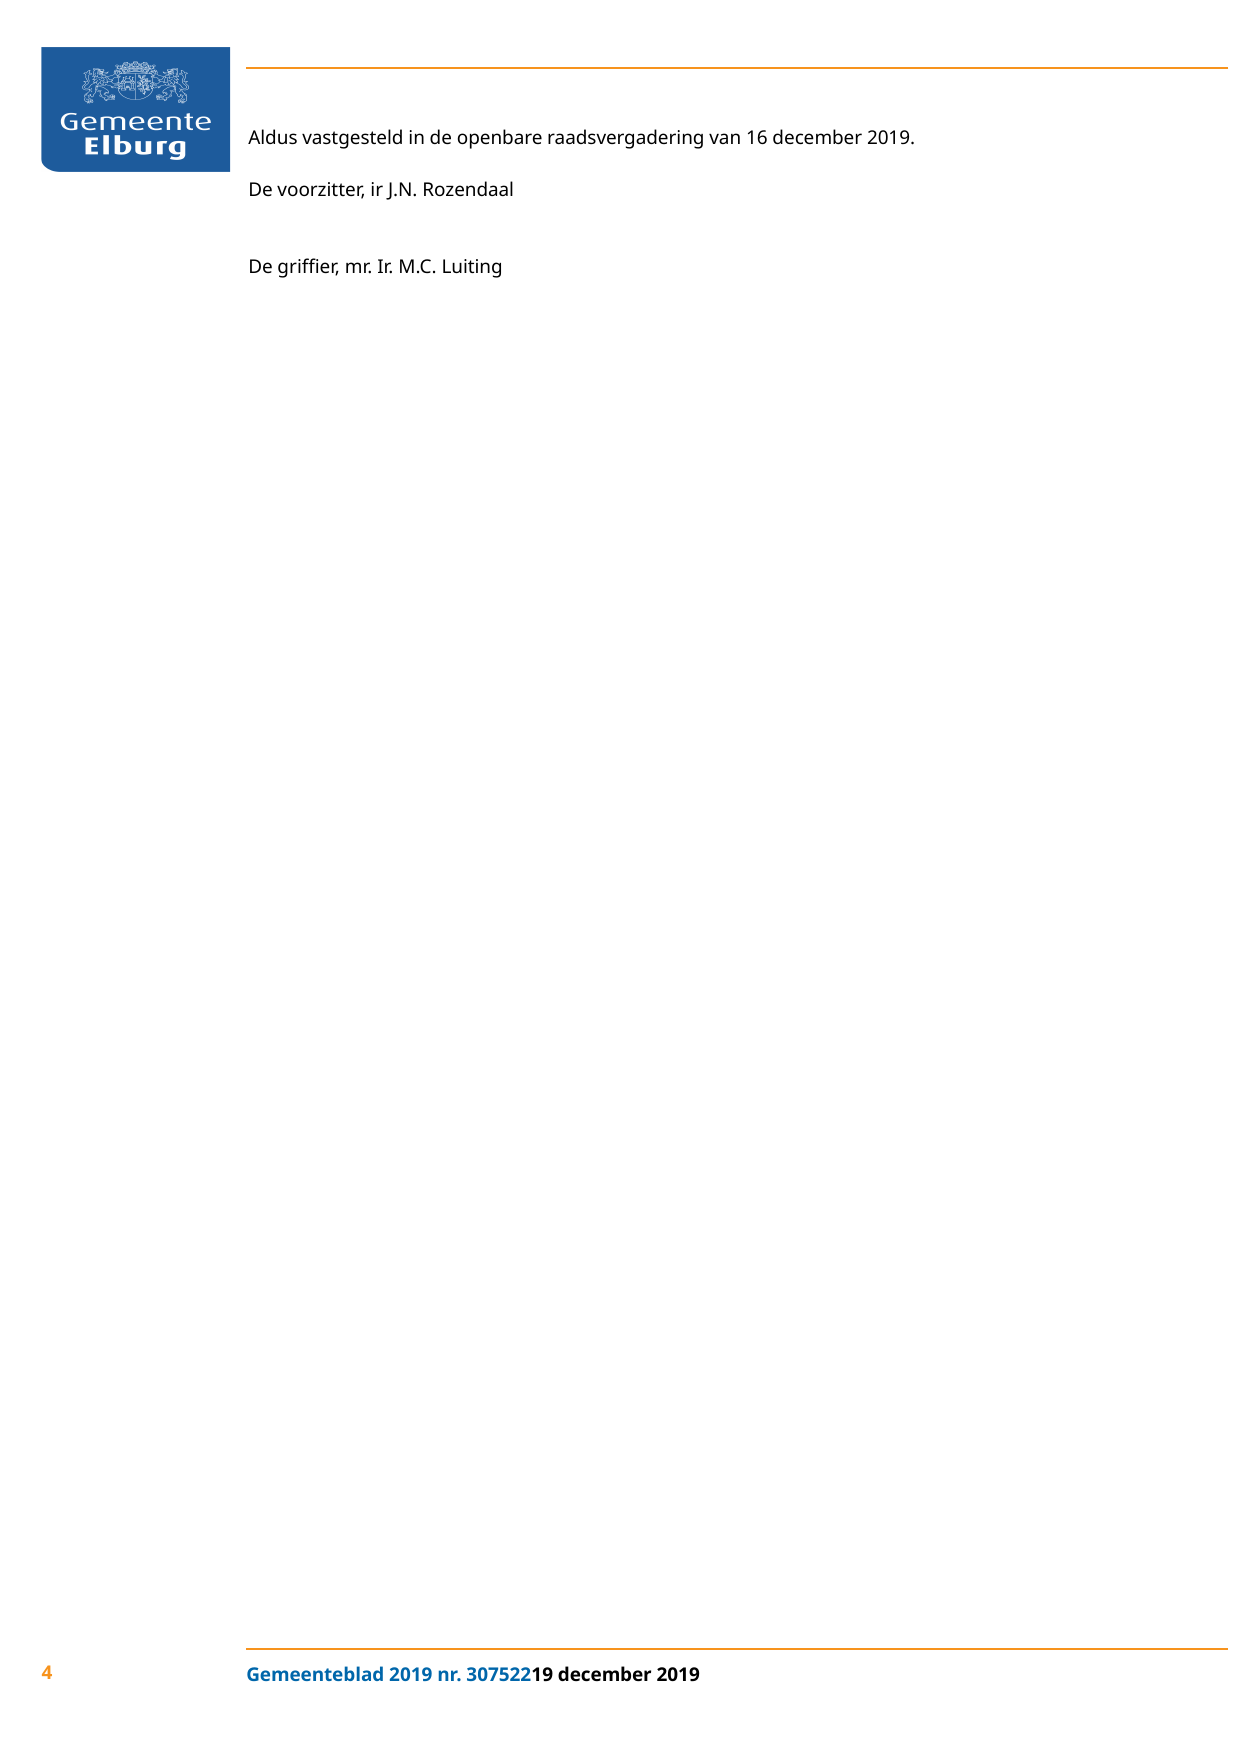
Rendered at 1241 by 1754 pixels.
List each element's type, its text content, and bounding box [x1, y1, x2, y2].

text De griffier, mr. Ir. M.C. Luiting [248, 253, 1152, 279]
picture [41, 47, 231, 172]
text De voorzitter, ir J.N. Rozendaal [248, 176, 1152, 202]
text Aldus vastgesteld in de openbare raadsvergadering van 16 december 2019. [248, 124, 1152, 150]
